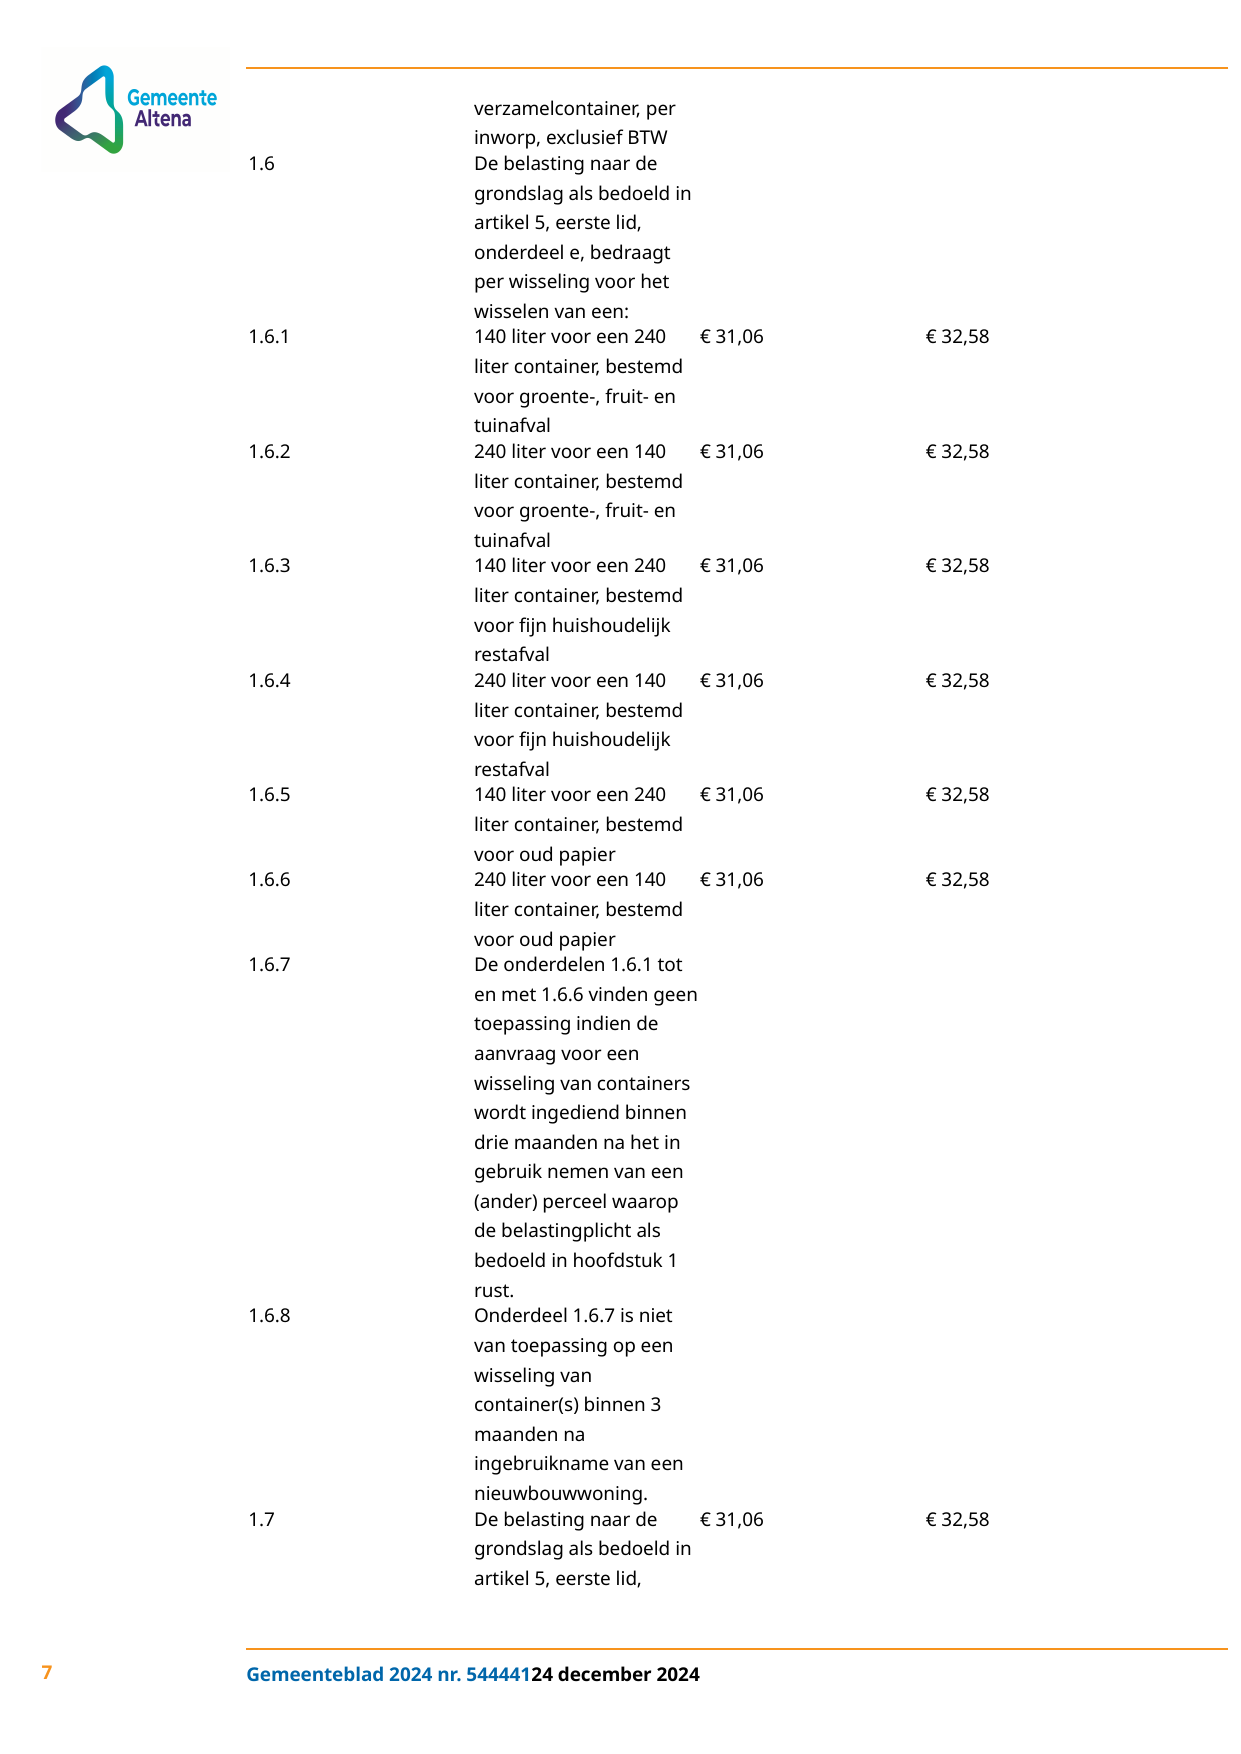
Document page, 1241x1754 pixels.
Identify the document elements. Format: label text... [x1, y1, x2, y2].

table_cell € 31,06 [700, 324, 926, 438]
table_cell € 31,06 [700, 867, 926, 951]
table_cell 1.6.8 [248, 1303, 474, 1506]
table_cell 140 liter voor een 240 liter container, bestemd voor groente-, fruit- en tuinafval [474, 324, 700, 438]
table_cell [926, 1303, 1152, 1506]
table_cell € 32,58 [926, 438, 1152, 553]
table_cell 240 liter voor een 140 liter container, bestemd voor oud papier [474, 867, 700, 951]
table_cell [926, 150, 1152, 324]
table_cell € 31,06 [700, 782, 926, 867]
table_cell 1.6.1 [248, 324, 474, 438]
table_cell 1.6 [248, 150, 474, 324]
table_cell 1.6.5 [248, 782, 474, 867]
table_cell € 32,58 [926, 553, 1152, 667]
table_cell 1.6.4 [248, 667, 474, 782]
table_cell [926, 951, 1152, 1303]
table_cell 1.6.6 [248, 867, 474, 951]
table_cell € 31,06 [700, 1506, 926, 1591]
table_cell € 32,58 [926, 867, 1152, 951]
table_cell [700, 1303, 926, 1506]
table_cell Onderdeel 1.6.7 is niet van toepassing op een wisseling van container(s) binnen 3 maanden na ingebruikname van een nieuwbouwwoning. [474, 1303, 700, 1506]
table_cell 140 liter voor een 240 liter container, bestemd voor fijn huishoudelijk restafval [474, 553, 700, 667]
table_cell De belasting naar de grondslag als bedoeld in artikel 5, eerste lid, onderdeel e, bedraagt per wisseling voor het wisselen van een: [474, 150, 700, 324]
table_cell 240 liter voor een 140 liter container, bestemd voor groente-, fruit- en tuinafval [474, 438, 700, 553]
table_cell € 31,06 [700, 438, 926, 553]
table_cell 240 liter voor een 140 liter container, bestemd voor fijn huishoudelijk restafval [474, 667, 700, 782]
table_cell 1.6.3 [248, 553, 474, 667]
table_cell verzamelcontainer, per inworp, exclusief BTW [474, 95, 700, 150]
table_cell 1.6.2 [248, 438, 474, 553]
table_cell [700, 95, 926, 150]
table_cell 1.6.7 [248, 951, 474, 1303]
table_cell € 31,06 [700, 553, 926, 667]
picture [41, 47, 231, 172]
table_cell € 32,58 [926, 782, 1152, 867]
table_cell 1.7 [248, 1506, 474, 1591]
table_cell [700, 150, 926, 324]
table_cell € 32,58 [926, 324, 1152, 438]
table_cell [926, 95, 1152, 150]
table_cell De onderdelen 1.6.1 tot en met 1.6.6 vinden geen toepassing indien de aanvraag voor een wisseling van containers wordt ingediend binnen drie maanden na het in gebruik nemen van een (ander) perceel waarop de belastingplicht als bedoeld in hoofdstuk 1 rust. [474, 951, 700, 1303]
table_cell [700, 951, 926, 1303]
table_cell € 31,06 [700, 667, 926, 782]
table_cell [248, 95, 474, 150]
table_cell € 32,58 [926, 667, 1152, 782]
table_cell De belasting naar de grondslag als bedoeld in artikel 5, eerste lid, [474, 1506, 700, 1591]
table_cell 140 liter voor een 240 liter container, bestemd voor oud papier [474, 782, 700, 867]
table_cell € 32,58 [926, 1506, 1152, 1591]
